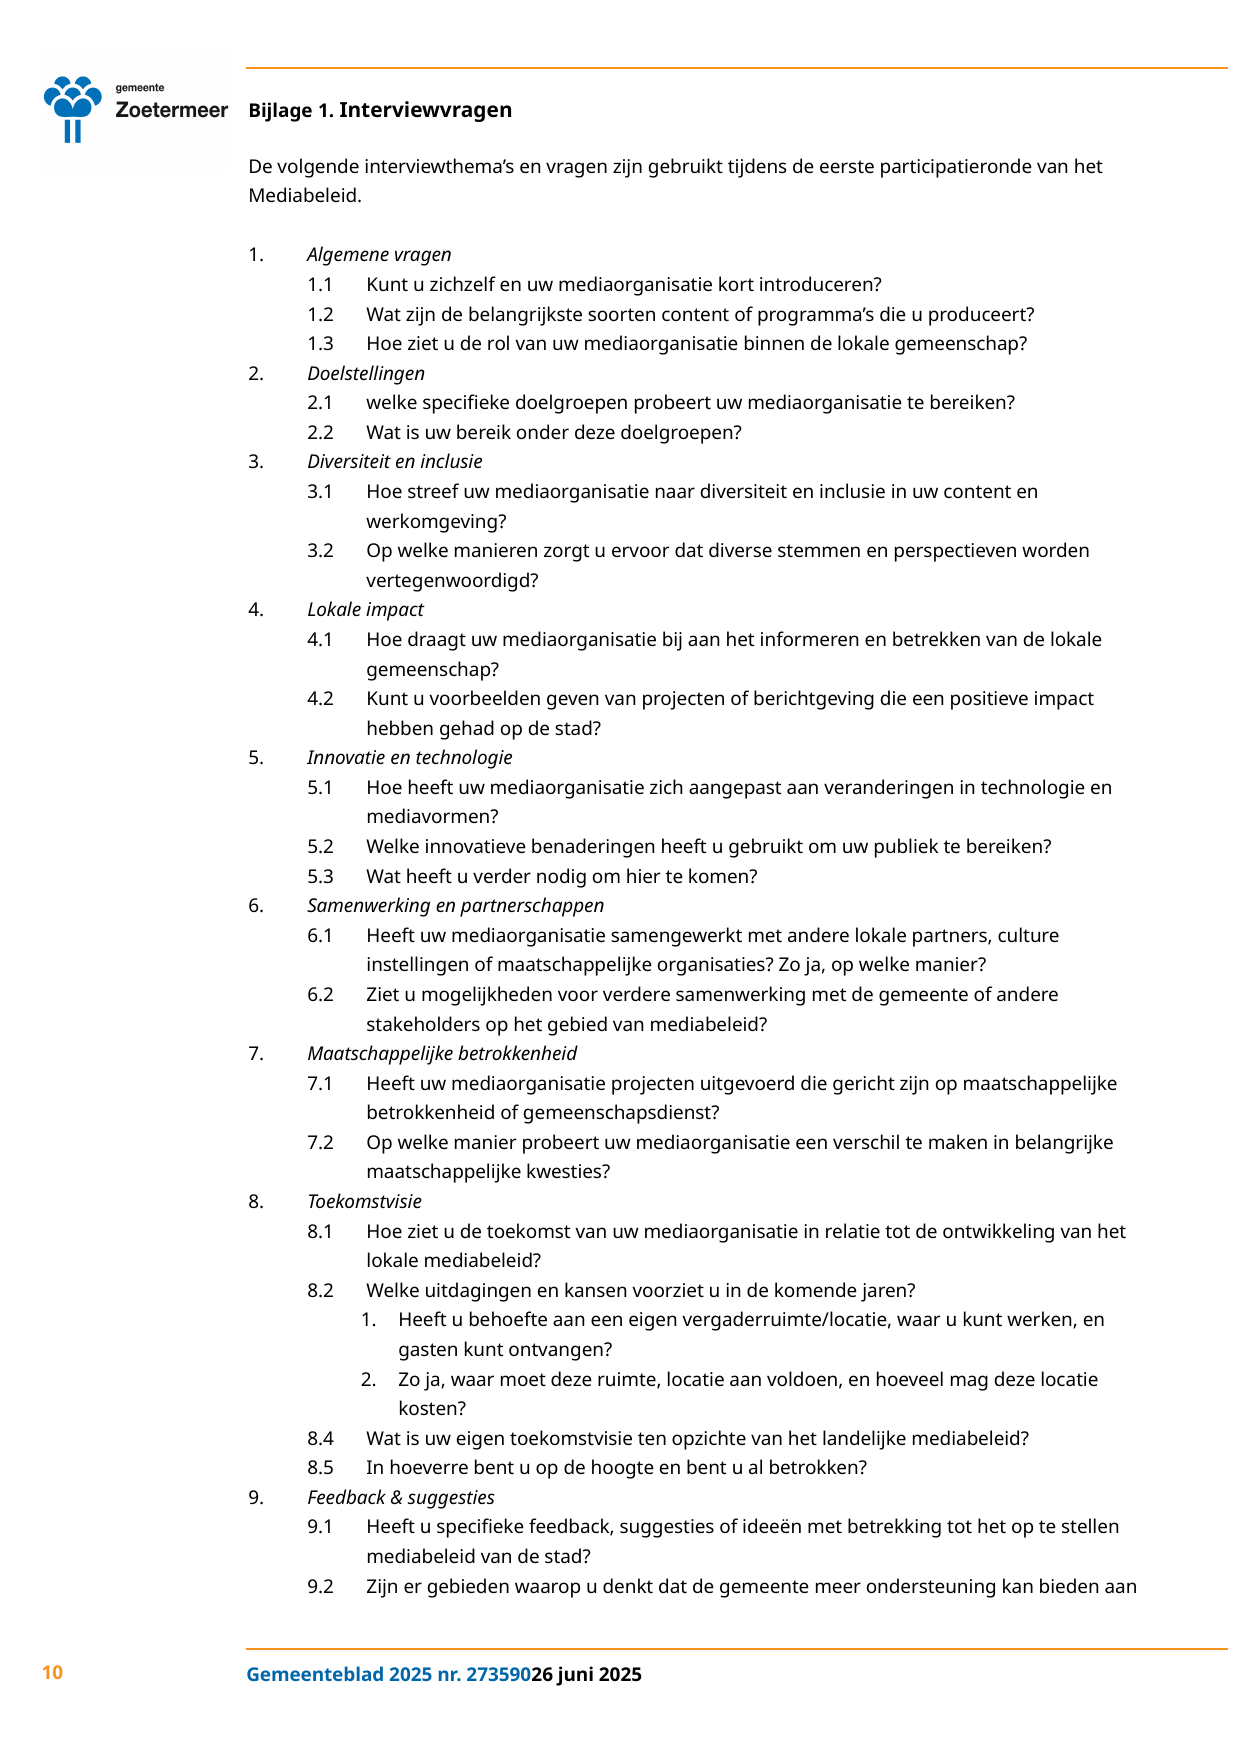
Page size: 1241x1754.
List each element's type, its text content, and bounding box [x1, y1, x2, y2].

list Lokale impact [248, 597, 1152, 622]
list In hoeverre bent u op de hoogte en bent u al betrokken? [307, 1454, 1152, 1480]
list Wat zijn de belangrijkste soorten content of programma’s die u produceert? [307, 301, 1152, 327]
list Diversiteit en inclusie [248, 449, 1152, 474]
list Hoe draagt uw mediaorganisatie bij aan het informeren en betrekken van de lokale gemeenschap? [307, 626, 1152, 682]
list Wat heeft u verder nodig om hier te komen? [307, 863, 1152, 889]
list Zijn er gebieden waarop u denkt dat de gemeente meer ondersteuning kan bieden aan [307, 1573, 1152, 1599]
list Samenwerking en partnerschappen [248, 892, 1152, 918]
text De volgende interviewthema’s en vragen zijn gebruikt tijdens de eerste participatieronde van het Mediabeleid. [248, 153, 1152, 208]
list Kunt u zichzelf en uw mediaorganisatie kort introduceren? [307, 271, 1152, 297]
list welke specifieke doelgroepen probeert uw mediaorganisatie te bereiken? [307, 389, 1152, 415]
list Hoe streef uw mediaorganisatie naar diversiteit en inclusie in uw content en werkomgeving? [307, 478, 1152, 534]
list Heeft u specifieke feedback, suggesties of ideeën met betrekking tot het op te stellen mediabeleid van de stad? [307, 1514, 1152, 1569]
picture [41, 47, 231, 172]
list Op welke manieren zorgt u ervoor dat diverse stemmen en perspectieven worden vertegenwoordigd? [307, 537, 1152, 593]
list Zo ja, waar moet deze ruimte, locatie aan voldoen, en hoeveel mag deze locatie kosten? [361, 1366, 1152, 1421]
list Innovatie en technologie [248, 744, 1152, 770]
list Wat is uw eigen toekomstvisie ten opzichte van het landelijke mediabeleid? [307, 1425, 1152, 1451]
list Kunt u voorbeelden geven van projecten of berichtgeving die een positieve impact hebben gehad op de stad? [307, 685, 1152, 741]
list Welke uitdagingen en kansen voorziet u in de komende jaren? [307, 1277, 1152, 1303]
list Toekomstvisie [248, 1188, 1152, 1214]
list Maatschappelijke betrokkenheid [248, 1040, 1152, 1066]
list Algemene vragen [248, 242, 1152, 267]
list Welke innovatieve benaderingen heeft u gebruikt om uw publiek te bereiken? [307, 833, 1152, 859]
list Hoe ziet u de rol van uw mediaorganisatie binnen de lokale gemeenschap? [307, 330, 1152, 356]
list Hoe ziet u de toekomst van uw mediaorganisatie in relatie tot de ontwikkeling van het lokale mediabeleid? [307, 1218, 1152, 1273]
list Heeft uw mediaorganisatie projecten uitgevoerd die gericht zijn op maatschappelijke betrokkenheid of gemeenschapsdienst? [307, 1070, 1152, 1125]
list Wat is uw bereik onder deze doelgroepen? [307, 419, 1152, 445]
list Ziet u mogelijkheden voor verdere samenwerking met de gemeente of andere stakeholders op het gebied van mediabeleid? [307, 981, 1152, 1037]
list Doelstellingen [248, 360, 1152, 386]
list Heeft u behoefte aan een eigen vergaderruimte/locatie, waar u kunt werken, en gasten kunt ontvangen? [361, 1307, 1152, 1362]
list Heeft uw mediaorganisatie samengewerkt met andere lokale partners, culture instellingen of maatschappelijke organisaties? Zo ja, op welke manier? [307, 922, 1152, 977]
list Hoe heeft uw mediaorganisatie zich aangepast aan veranderingen in technologie en mediavormen? [307, 774, 1152, 829]
list Feedback & suggesties [248, 1484, 1152, 1510]
list Op welke manier probeert uw mediaorganisatie een verschil te maken in belangrijke maatschappelijke kwesties? [307, 1129, 1152, 1184]
text Bijlage 1. Interviewvragen [248, 95, 1152, 123]
